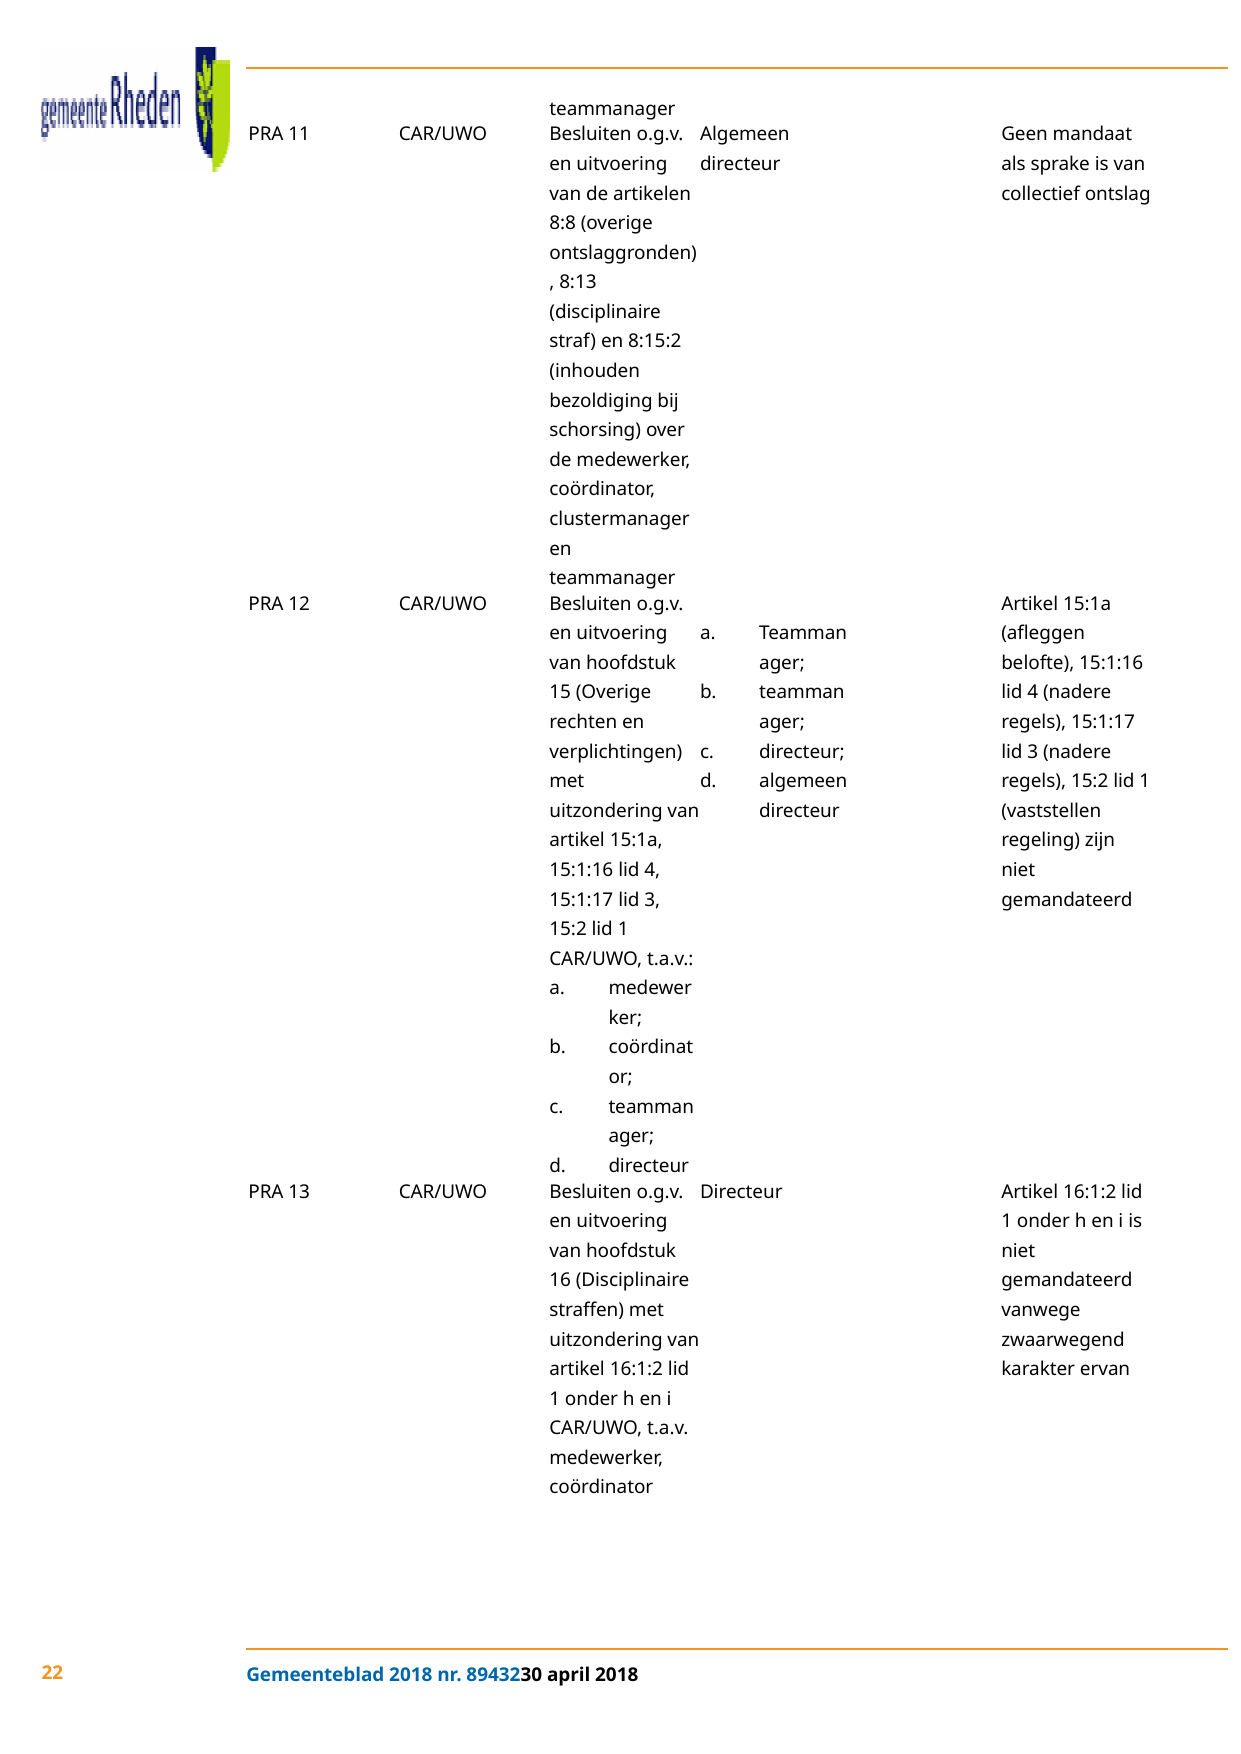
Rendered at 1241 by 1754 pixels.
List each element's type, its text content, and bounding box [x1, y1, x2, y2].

table_cell Directeur [700, 1178, 850, 1499]
table_cell Artikel 16:1:2 lid 1 onder h en i is niet gemandateerd vanwege zwaarwegend karakter ervan [1001, 1178, 1152, 1499]
table_cell [248, 95, 398, 121]
table_cell [399, 95, 549, 121]
table_cell Besluiten o.g.v. en uitvoering van hoofdstuk 15 (Overige rechten en verplichtingen) met uitzondering van artikel 15:1a, 15:1:16 lid 4, 15:1:17 lid 3, 15:2 lid 1 CAR/UWO, t.a.v.: medewerker; coördinator; teammanager; directeur [549, 590, 700, 1178]
table_cell PRA 13 [248, 1178, 398, 1499]
table_cell teammanager [549, 95, 700, 121]
table_cell CAR/UWO [399, 590, 549, 1178]
table_cell CAR/UWO [399, 1178, 549, 1499]
table_cell [1001, 95, 1152, 121]
table_cell Geen mandaat als sprake is van collectief ontslag [1001, 121, 1152, 590]
table_cell Teammanager; teammanager; directeur; algemeen directeur [700, 590, 850, 1178]
table_cell [700, 95, 850, 121]
table_cell PRA 12 [248, 590, 398, 1178]
table_cell Besluiten o.g.v. en uitvoering van hoofdstuk 16 (Disciplinaire straffen) met uitzondering van artikel 16:1:2 lid 1 onder h en i CAR/UWO, t.a.v. medewerker, coördinator [549, 1178, 700, 1499]
table_cell Artikel 15:1a (afleggen belofte), 15:1:16 lid 4 (nadere regels), 15:1:17 lid 3 (nadere regels), 15:2 lid 1 (vaststellen regeling) zijn niet gemandateerd [1001, 590, 1152, 1178]
table_cell Besluiten o.g.v. en uitvoering van de artikelen 8:8 (overige ontslaggronden), 8:13 (disciplinaire straf) en 8:15:2 (inhouden bezoldiging bij schorsing) over de medewerker, coördinator, clustermanager en teammanager [549, 121, 700, 590]
table_cell [850, 590, 1001, 1178]
table_cell [850, 95, 1001, 121]
table_cell PRA 11 [248, 121, 398, 590]
table_cell CAR/UWO [399, 121, 549, 590]
table_cell [850, 121, 1001, 590]
table_cell [850, 1178, 1001, 1499]
picture [41, 47, 231, 172]
table_cell Algemeen directeur [700, 121, 850, 590]
